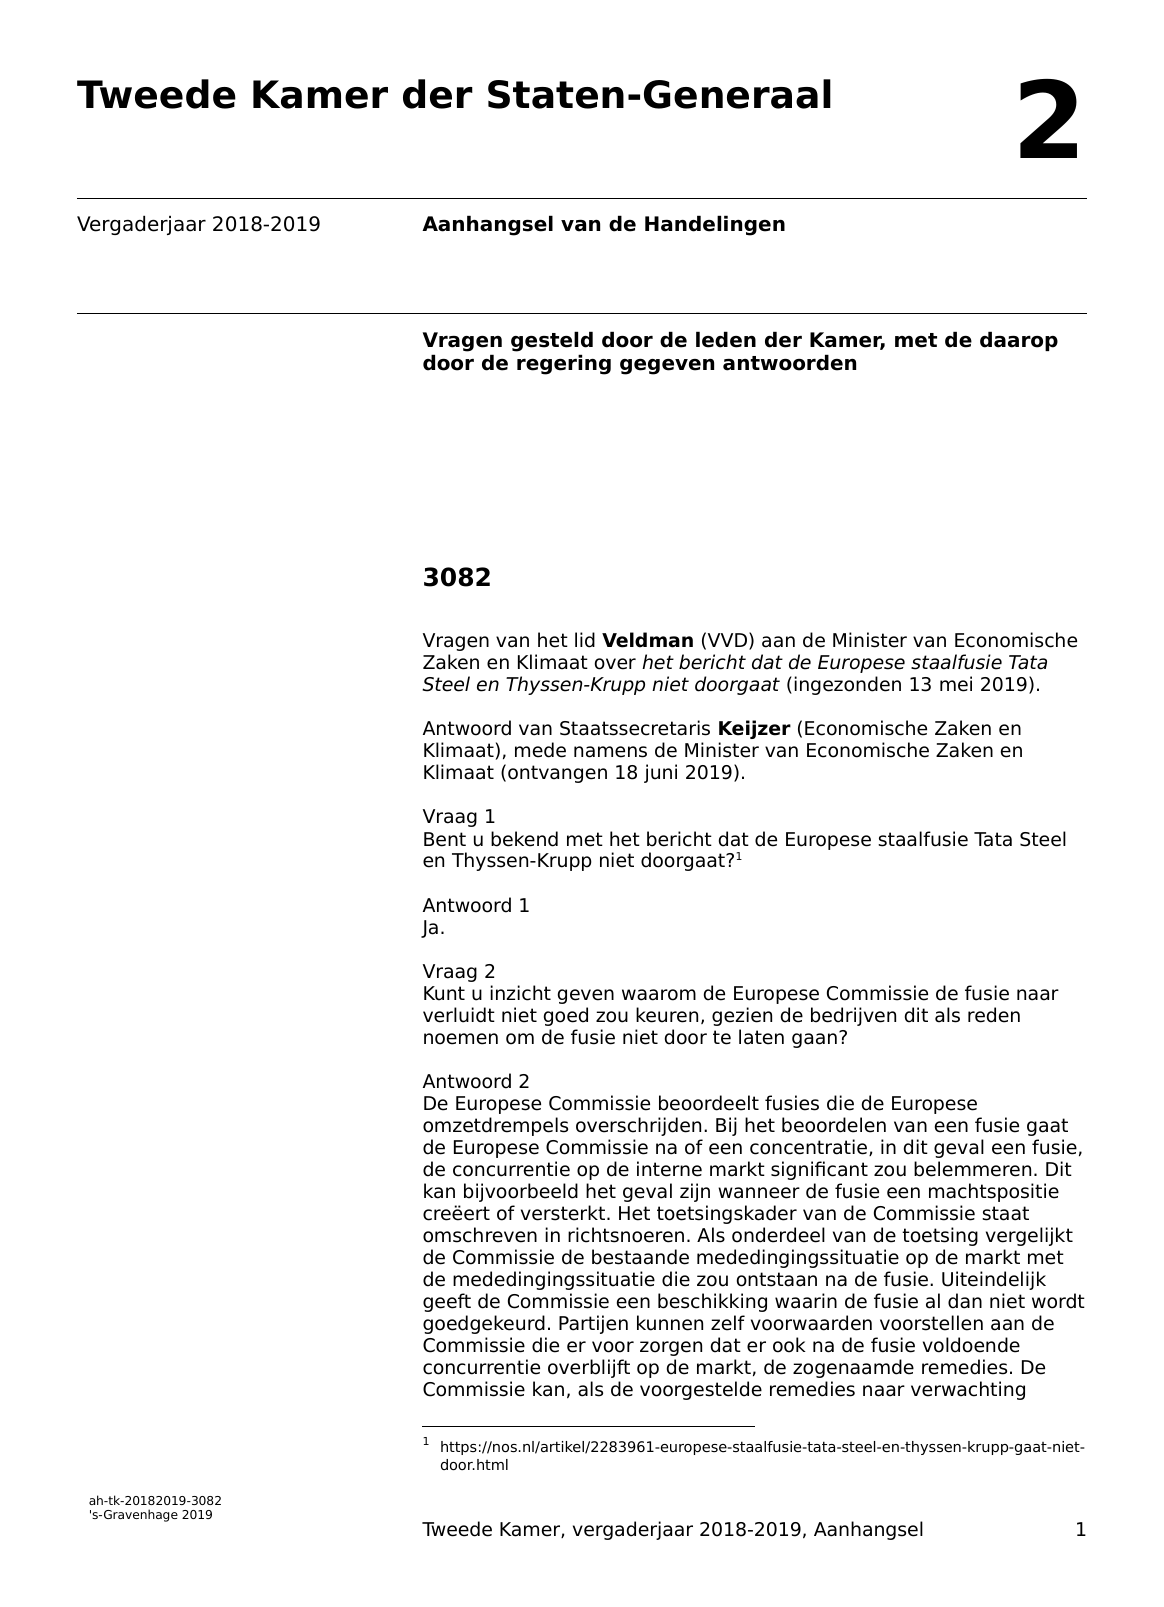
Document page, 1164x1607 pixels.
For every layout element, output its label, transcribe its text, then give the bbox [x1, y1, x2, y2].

table_header 2 [886, 59, 1087, 198]
text ah-tk-20182019-3082 [88, 1494, 323, 1508]
text Bent u bekend met het bericht dat de Europese staalfusie Tata Steel en Thyssen-Krupp niet doorgaat? [422, 828, 1087, 872]
text Antwoord 1 [422, 894, 1087, 917]
text 's-Gravenhage 2019 [88, 1508, 323, 1522]
table_cell [77, 314, 422, 375]
text Vraag 1 [422, 806, 1087, 828]
text Ja. [422, 917, 1087, 938]
text https://nos.nl/artikel/2283961-europese-staalfusie-tata-steel-en-thyssen-krupp-gaat-niet-door.html [422, 1435, 1087, 1474]
text Vraag 2 [422, 961, 1087, 983]
text De Europese Commissie beoordeelt fusies die de Europese omzetdrempels overschrijden. Bij het beoordelen van een fusie gaat de Europese Commissie na of een concentratie, in dit geval een fusie, de concurrentie op de interne markt significant zou belemmeren. Dit kan bijvoorbeeld het geval zijn wanneer de fusie een machtspositie creëert of versterkt. Het toetsingskader van de Commissie staat omschreven in richtsnoeren. Als onderdeel van de toetsing vergelijkt de Commissie de bestaande mededingingssituatie op de markt met de mededingingssituatie die zou ontstaan na de fusie. Uiteindelijk geeft de Commissie een beschikking waarin de fusie al dan niet wordt goedgekeurd. Partijen kunnen zelf voorwaarden voorstellen aan de Commissie die er voor zorgen dat er ook na de fusie voldoende concurrentie overblijft op de markt, de zogenaamde remedies. De Commissie kan, als de voorgestelde remedies naar verwachting [422, 1093, 1087, 1401]
table_header Tweede Kamer der Staten-Generaal [77, 59, 886, 198]
table_cell Vergaderjaar 2018-2019 [77, 199, 422, 313]
text Kunt u inzicht geven waarom de Europese Commissie de fusie naar verluidt niet goed zou keuren, gezien de bedrijven dit als reden noemen om de fusie niet door te laten gaan? [422, 983, 1087, 1049]
text Antwoord 2 [422, 1071, 1087, 1093]
text Vragen van het lid Veldman (VVD) aan de Minister van Economische Zaken en Klimaat over het bericht dat de Europese staalfusie Tata Steel en Thyssen-Krupp niet doorgaat (ingezonden 13 mei 2019). [422, 630, 1087, 696]
text 3082 [422, 563, 1087, 592]
table_cell Vragen gesteld door de leden der Kamer, met de daarop door de regering gegeven antwoorden [422, 314, 1087, 375]
table_cell Aanhangsel van de Handelingen [422, 199, 1087, 313]
text Antwoord van Staatssecretaris Keijzer (Economische Zaken en Klimaat), mede namens de Minister van Economische Zaken en Klimaat (ontvangen 18 juni 2019). [422, 718, 1087, 784]
